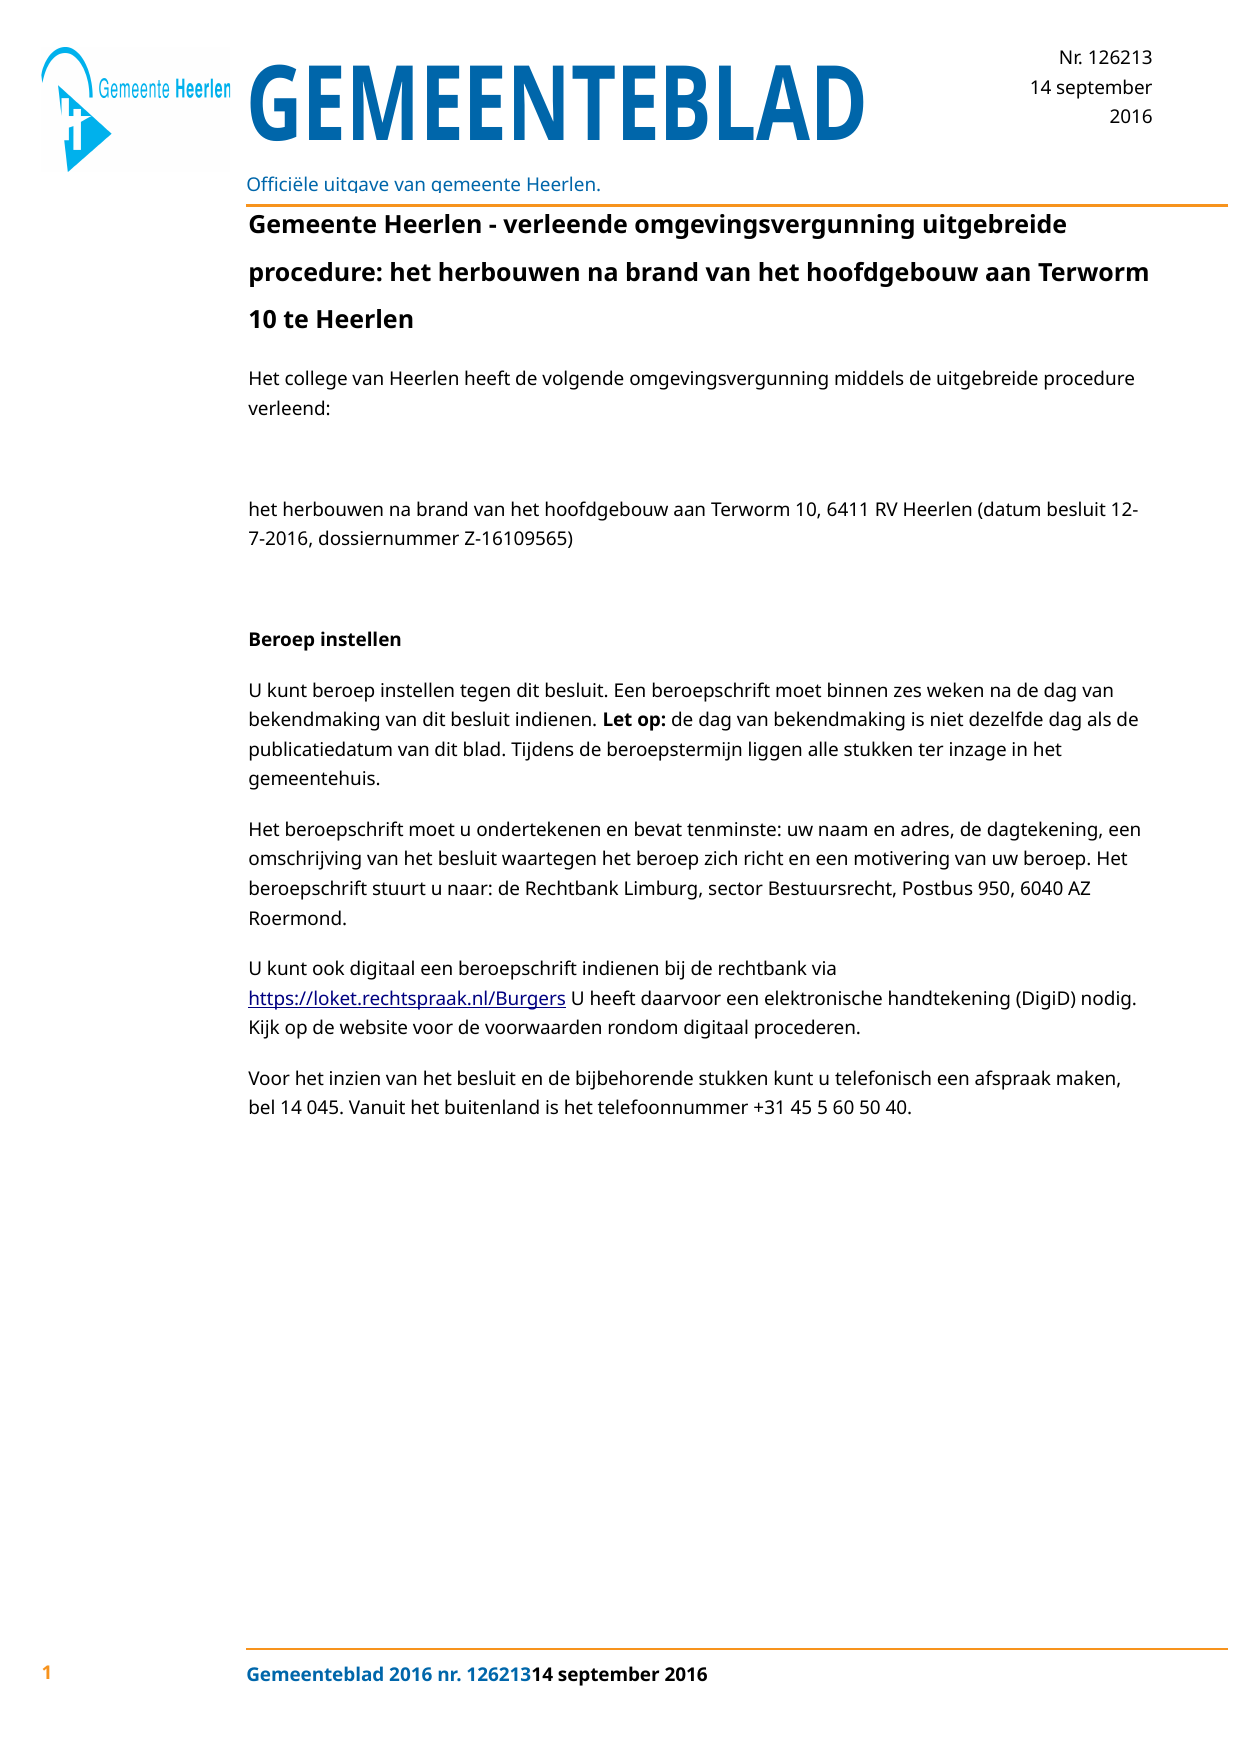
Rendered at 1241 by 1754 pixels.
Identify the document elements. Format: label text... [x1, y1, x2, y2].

text Het college van Heerlen heeft de volgende omgevingsvergunning middels de uitgebreide procedure verleend: [248, 366, 1152, 421]
text Het beroepschrift moet u ondertekenen en bevat tenminste: uw naam en adres, de dagtekening, een omschrijving van het besluit waartegen het beroep zich richt en een motivering van uw beroep. Het beroepschrift stuurt u naar: de Rechtbank Limburg, sector Bestuursrecht, Postbus 950, 6040 AZ Roermond. [248, 816, 1152, 930]
text Gemeente Heerlen - verleende omgevingsvergunning uitgebreide procedure: het herbouwen na brand van het hoofdgebouw aan Terworm 10 te Heerlen [248, 207, 1152, 336]
text U kunt beroep instellen tegen dit besluit. Een beroepschrift moet binnen zes weken na de dag van bekendmaking van dit besluit indienen. Let op: de dag van bekendmaking is niet dezelfde dag als de publicatiedatum van dit blad. Tijdens de beroepstermijn liggen alle stukken ter inzage in het gemeentehuis. [248, 677, 1152, 791]
text U kunt ook digitaal een beroepschrift indienen bij de rechtbank via https://loket.rechtspraak.nl/Burgers U heeft daarvoor een elektronische handtekening (DigiD) nodig. Kijk op de website voor de voorwaarden rondom digitaal procederen. [248, 955, 1152, 1040]
picture [41, 47, 231, 172]
picture [41, 47, 58, 70]
text Voor het inzien van het besluit en de bijbehorende stukken kunt u telefonisch een afspraak maken, bel 14 045. Vanuit het buitenland is het telefoonnummer +31 45 5 60 50 40. [248, 1065, 1152, 1120]
text het herbouwen na brand van het hoofdgebouw aan Terworm 10, 6411 RV Heerlen (datum besluit 12-7-2016, dossiernummer Z-16109565) [248, 496, 1152, 551]
text Beroep instellen [248, 626, 1152, 652]
